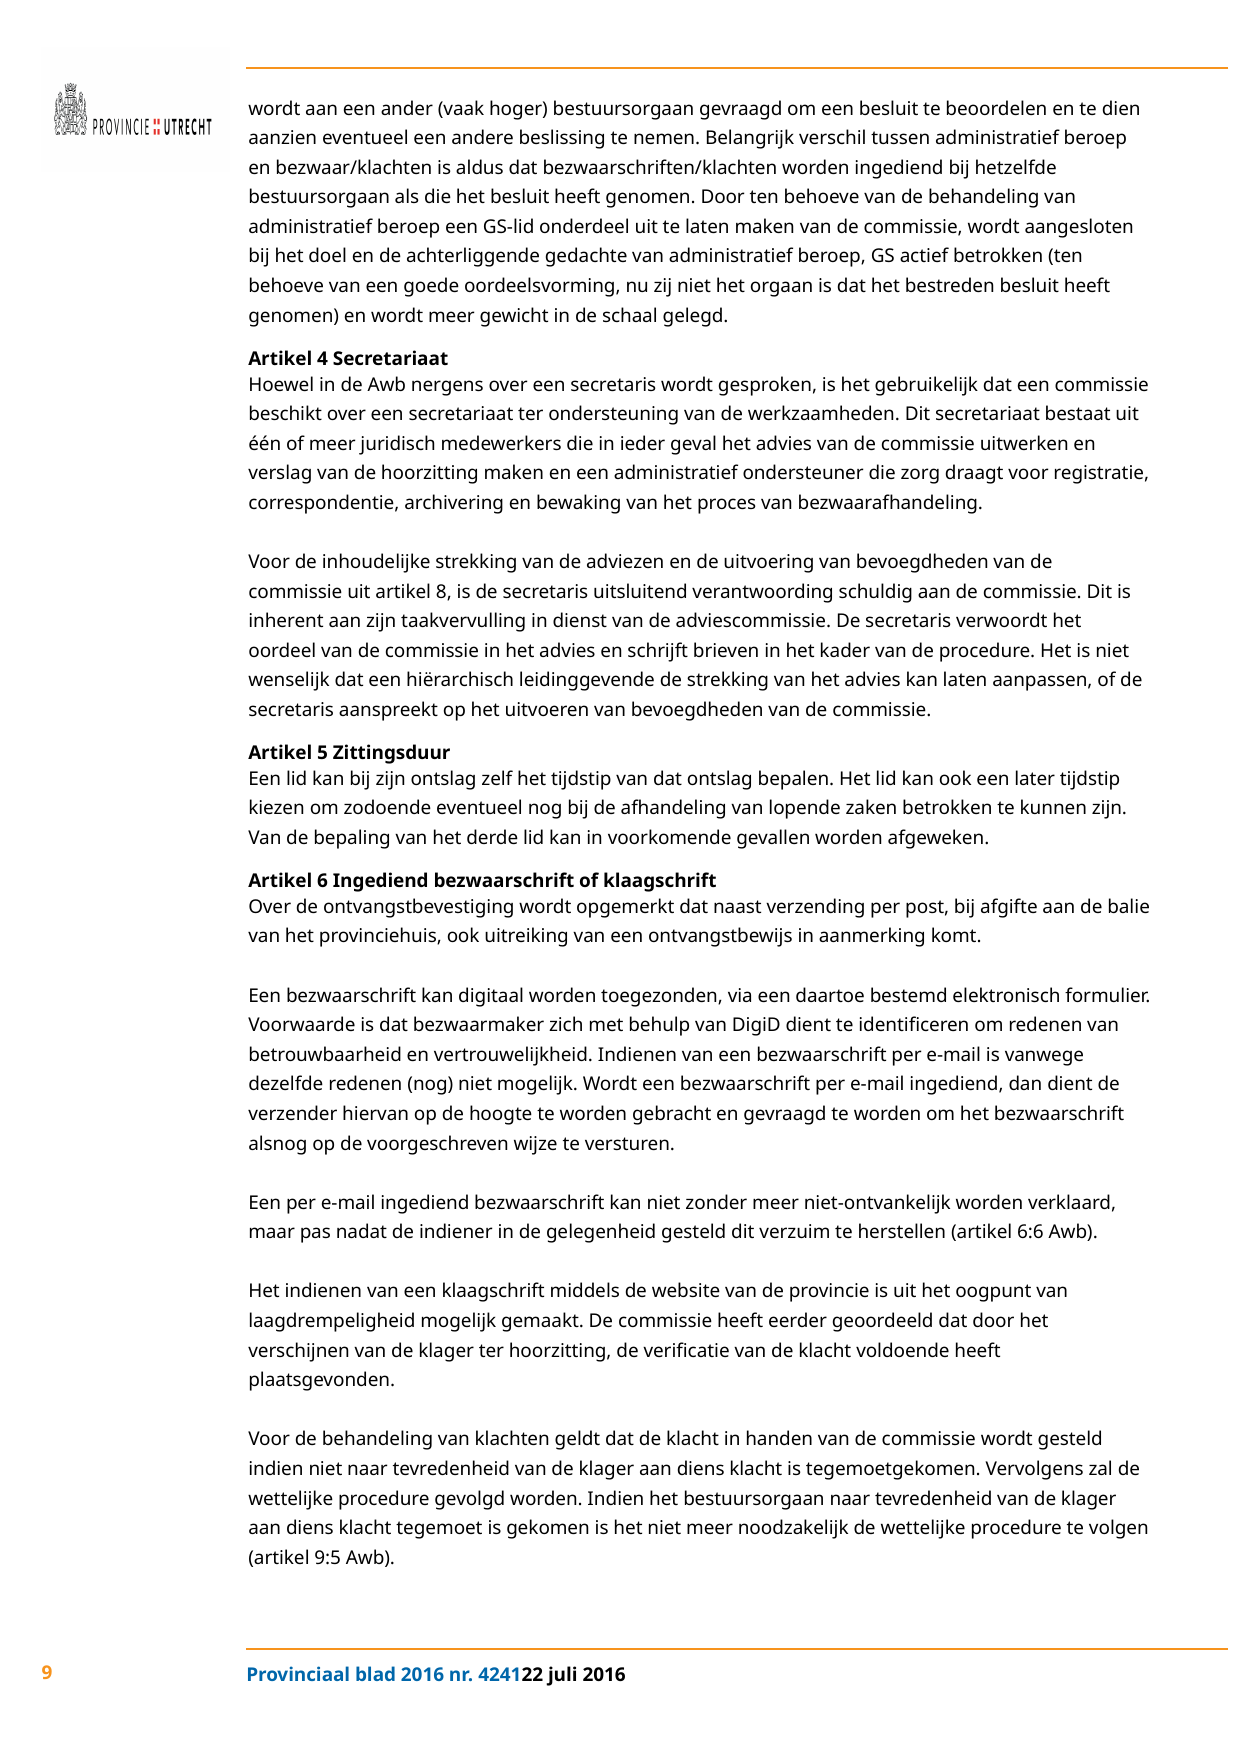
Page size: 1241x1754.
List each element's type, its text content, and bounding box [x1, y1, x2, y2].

picture [41, 47, 231, 172]
text Artikel 4 Secretariaat [248, 345, 1152, 371]
text Artikel 6 Ingediend bezwaarschrift of klaagschrift [248, 867, 1152, 893]
text Hoewel in de Awb nergens over een secretaris wordt gesproken, is het gebruikelijk dat een commissie beschikt over een secretariaat ter ondersteuning van de werkzaamheden. Dit secretariaat bestaat uit één of meer juridisch medewerkers die in ieder geval het advies van de commissie uitwerken en verslag van de hoorzitting maken en een administratief ondersteuner die zorg draagt voor registratie, correspondentie, archivering en bewaking van het proces van bezwaarafhandeling. [248, 371, 1152, 515]
text Voor de behandeling van klachten geldt dat de klacht in handen van de commissie wordt gesteld indien niet naar tevredenheid van de klager aan diens klacht is tegemoetgekomen. Vervolgens zal de wettelijke procedure gevolgd worden. Indien het bestuursorgaan naar tevredenheid van de klager aan diens klacht tegemoet is gekomen is het niet meer noodzakelijk de wettelijke procedure te volgen (artikel 9:5 Awb). [248, 1426, 1152, 1569]
text Een per e-mail ingediend bezwaarschrift kan niet zonder meer niet-ontvankelijk worden verklaard, maar pas nadat de indiener in de gelegenheid gesteld dit verzuim te herstellen (artikel 6:6 Awb). [248, 1189, 1152, 1244]
text Een bezwaarschrift kan digitaal worden toegezonden, via een daartoe bestemd elektronisch formulier. Voorwaarde is dat bezwaarmaker zich met behulp van DigiD dient te identificeren om redenen van betrouwbaarheid en vertrouwelijkheid. Indienen van een bezwaarschrift per e-mail is vanwege dezelfde redenen (nog) niet mogelijk. Wordt een bezwaarschrift per e-mail ingediend, dan dient de verzender hiervan op de hoogte te worden gebracht en gevraagd te worden om het bezwaarschrift alsnog op de voorgeschreven wijze te versturen. [248, 982, 1152, 1155]
text Voor de inhoudelijke strekking van de adviezen en de uitvoering van bevoegdheden van de commissie uit artikel 8, is de secretaris uitsluitend verantwoording schuldig aan de commissie. Dit is inherent aan zijn taakvervulling in dienst van de adviescommissie. De secretaris verwoordt het oordeel van de commissie in het advies en schrijft brieven in het kader van de procedure. Het is niet wenselijk dat een hiërarchisch leidinggevende de strekking van het advies kan laten aanpassen, of de secretaris aanspreekt op het uitvoeren van bevoegdheden van de commissie. [248, 548, 1152, 722]
text wordt aan een ander (vaak hoger) bestuursorgaan gevraagd om een besluit te beoordelen en te dien aanzien eventueel een andere beslissing te nemen. Belangrijk verschil tussen administratief beroep en bezwaar/klachten is aldus dat bezwaarschriften/klachten worden ingediend bij hetzelfde bestuursorgaan als die het besluit heeft genomen. Door ten behoeve van de behandeling van administratief beroep een GS-lid onderdeel uit te laten maken van de commissie, wordt aangesloten bij het doel en de achterliggende gedachte van administratief beroep, GS actief betrokken (ten behoeve van een goede oordeelsvorming, nu zij niet het orgaan is dat het bestreden besluit heeft genomen) en wordt meer gewicht in de schaal gelegd. [248, 95, 1152, 328]
text Over de ontvangstbevestiging wordt opgemerkt dat naast verzending per post, bij afgifte aan de balie van het provinciehuis, ook uitreiking van een ontvangstbewijs in aanmerking komt. [248, 893, 1152, 948]
text Artikel 5 Zittingsduur [248, 739, 1152, 765]
text Het indienen van een klaagschrift middels de website van de provincie is uit het oogpunt van laagdrempeligheid mogelijk gemaakt. De commissie heeft eerder geoordeeld dat door het verschijnen van de klager ter hoorzitting, de verificatie van de klacht voldoende heeft plaatsgevonden. [248, 1278, 1152, 1392]
text Een lid kan bij zijn ontslag zelf het tijdstip van dat ontslag bepalen. Het lid kan ook een later tijdstip kiezen om zodoende eventueel nog bij de afhandeling van lopende zaken betrokken te kunnen zijn. Van de bepaling van het derde lid kan in voorkomende gevallen worden afgeweken. [248, 765, 1152, 850]
